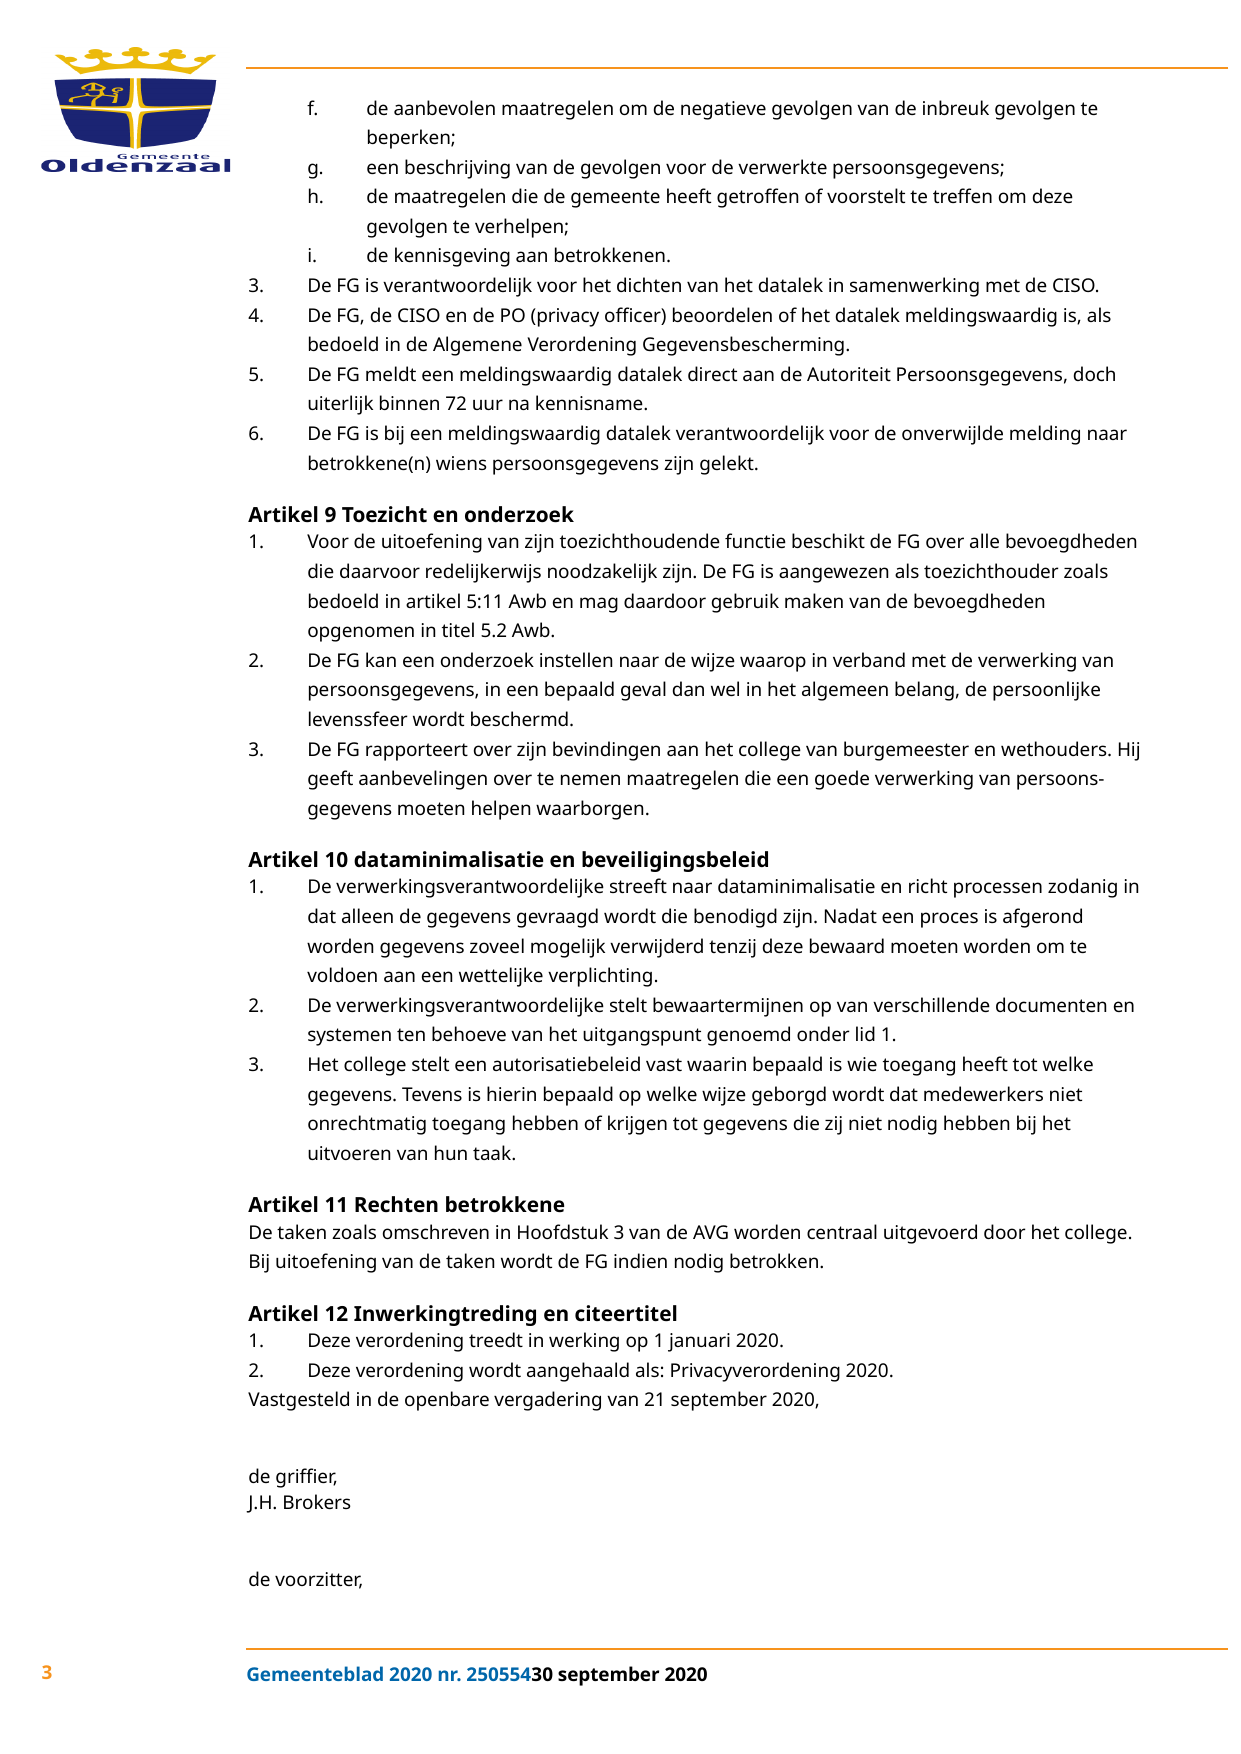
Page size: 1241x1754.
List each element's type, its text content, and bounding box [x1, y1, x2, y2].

list Deze verordening wordt aangehaald als: Privacyverordening 2020. [248, 1357, 1152, 1383]
list De FG meldt een meldingswaardig datalek direct aan de Autoriteit Persoonsgegevens, doch uiterlijk binnen 72 uur na kennisname. [248, 361, 1152, 416]
text de griffier, [248, 1464, 1152, 1489]
text De taken zoals omschreven in Hoofdstuk 3 van de AVG worden centraal uitgevoerd door het college. Bij uitoefening van de taken wordt de FG indien nodig betrokken. [248, 1219, 1152, 1274]
list De FG is verantwoordelijk voor het dichten van het datalek in samenwerking met de CISO. [248, 272, 1152, 298]
list De FG, de CISO en de PO (privacy officer) beoordelen of het datalek meldingswaardig is, als bedoeld in de Algemene Verordening Gegevensbescherming. [248, 302, 1152, 357]
text Artikel 12 Inwerkingtreding en citeertitel [248, 1299, 1152, 1327]
picture [41, 47, 231, 172]
text J.H. Brokers [248, 1489, 1152, 1515]
text Artikel 11 Rechten betrokkene [248, 1190, 1152, 1219]
text Vastgesteld in de openbare vergadering van 21 september 2020, [248, 1386, 1152, 1412]
list de maatregelen die de gemeente heeft getroffen of voorstelt te treffen om deze gevolgen te verhelpen; [307, 183, 1152, 239]
text Artikel 9 Toezicht en onderzoek [248, 500, 1152, 529]
list De verwerkingsverantwoordelijke stelt bewaartermijnen op van verschillende documenten en systemen ten behoeve van het uitgangspunt genoemd onder lid 1. [248, 992, 1152, 1047]
list De FG rapporteert over zijn bevindingen aan het college van burgemeester en wethouders. Hij geeft aanbevelingen over te nemen maatregelen die een goede verwerking van persoons-gegevens moeten helpen waarborgen. [248, 736, 1152, 821]
list een beschrijving van de gevolgen voor de verwerkte persoonsgegevens; [307, 154, 1152, 180]
list De verwerkingsverantwoordelijke streeft naar dataminimalisatie en richt processen zodanig in dat alleen de gegevens gevraagd wordt die benodigd zijn. Nadat een proces is afgerond worden gegevens zoveel mogelijk verwijderd tenzij deze bewaard moeten worden om te voldoen aan een wettelijke verplichting. [248, 874, 1152, 988]
list De FG is bij een meldingswaardig datalek verantwoordelijk voor de onverwijlde melding naar betrokkene(n) wiens persoonsgegevens zijn gelekt. [248, 420, 1152, 476]
list Voor de uitoefening van zijn toezichthoudende functie beschikt de FG over alle bevoegdheden die daarvoor redelijkerwijs noodzakelijk zijn. De FG is aangewezen als toezichthouder zoals bedoeld in artikel 5:11 Awb en mag daardoor gebruik maken van de bevoegdheden opgenomen in titel 5.2 Awb. [248, 529, 1152, 643]
list de aanbevolen maatregelen om de negatieve gevolgen van de inbreuk gevolgen te beperken; [307, 95, 1152, 150]
text Artikel 10 dataminimalisatie en beveiligingsbeleid [248, 845, 1152, 874]
text de voorzitter, [248, 1567, 1152, 1592]
list De FG kan een onderzoek instellen naar de wijze waarop in verband met de verwerking van persoonsgegevens, in een bepaald geval dan wel in het algemeen belang, de persoonlijke levenssfeer wordt beschermd. [248, 647, 1152, 732]
list Het college stelt een autorisatiebeleid vast waarin bepaald is wie toegang heeft tot welke gegevens. Tevens is hierin bepaald op welke wijze geborgd wordt dat medewerkers niet onrechtmatig toegang hebben of krijgen tot gegevens die zij niet nodig hebben bij het uitvoeren van hun taak. [248, 1051, 1152, 1166]
list de kennisgeving aan betrokkenen. [307, 243, 1152, 268]
list Deze verordening treedt in werking op 1 januari 2020. [248, 1327, 1152, 1353]
